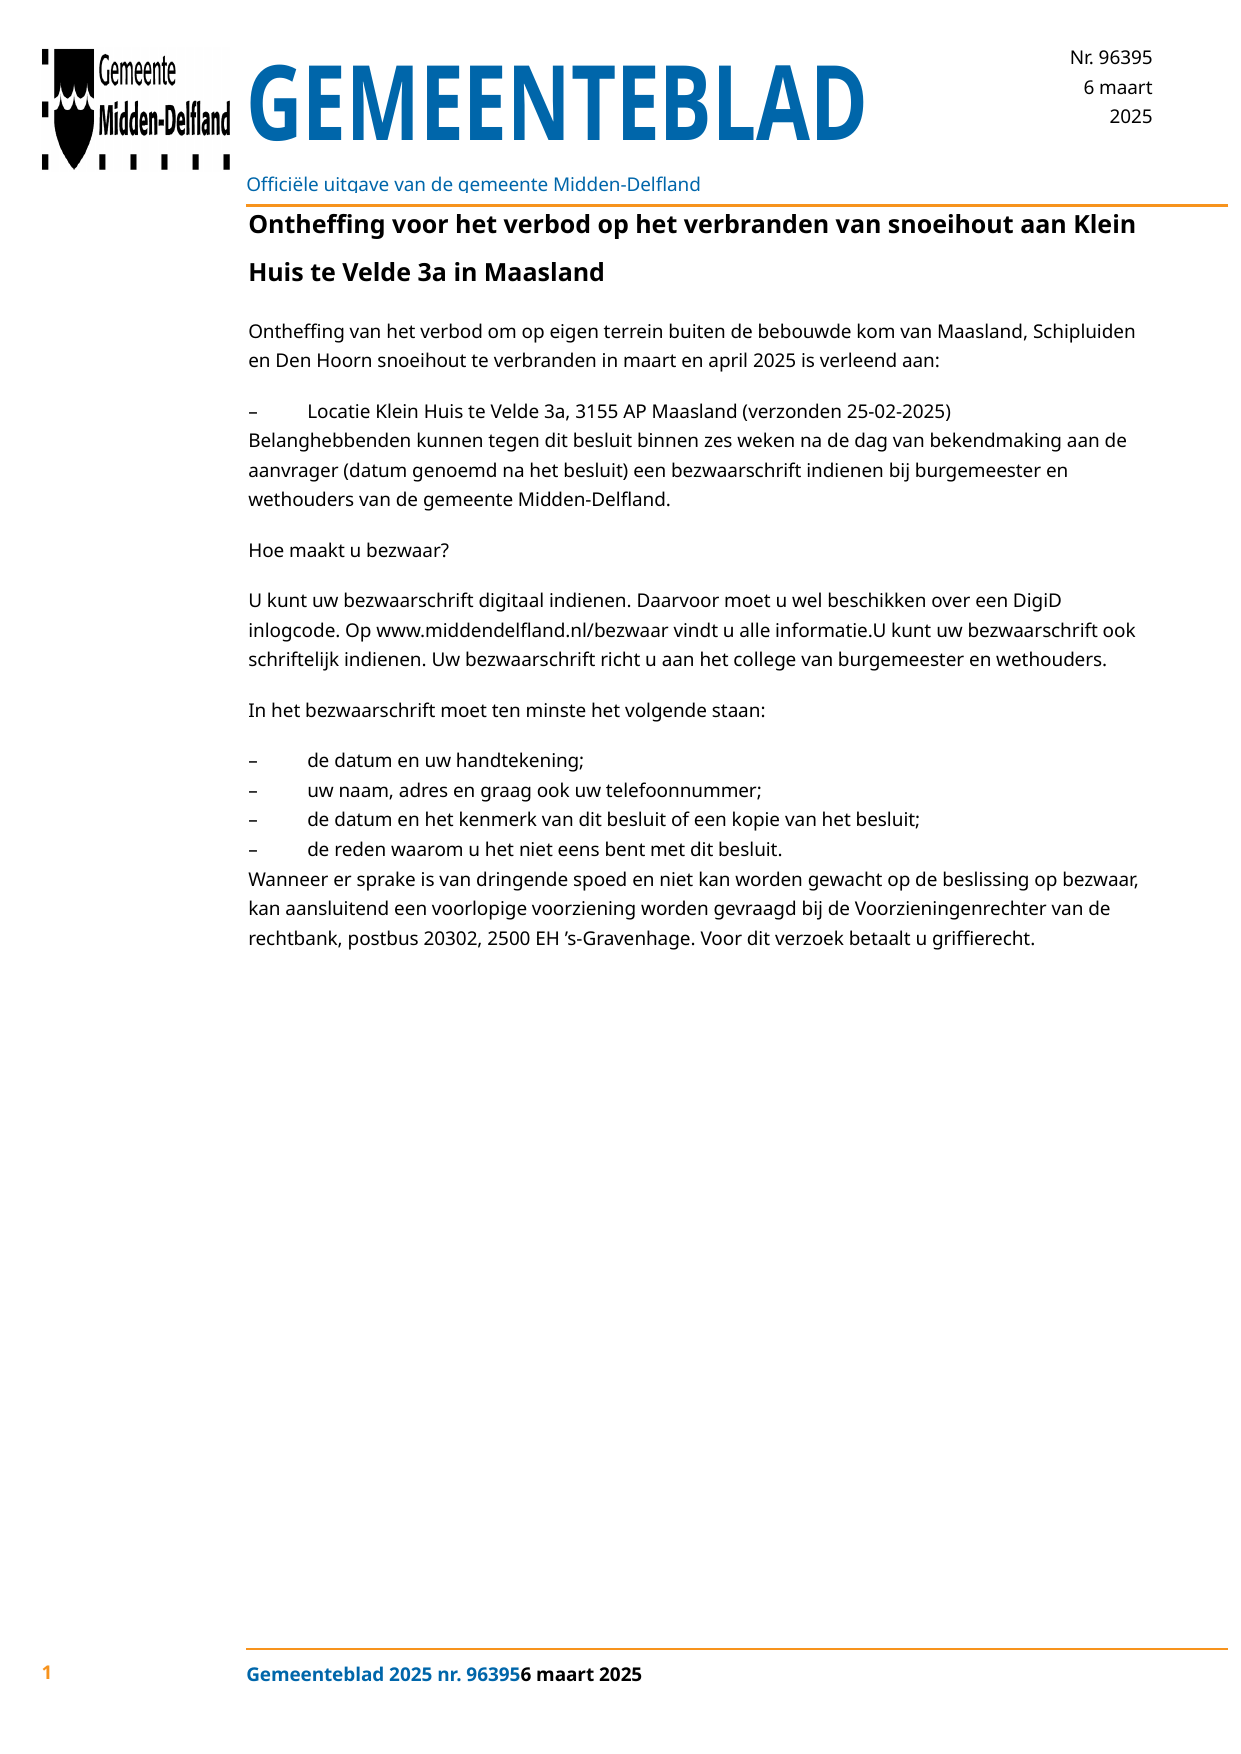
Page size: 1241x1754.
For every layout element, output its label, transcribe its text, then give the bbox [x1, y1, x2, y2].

list de datum en uw handtekening; [248, 747, 1152, 773]
text U kunt uw bezwaarschrift digitaal indienen. Daarvoor moet u wel beschikken over een DigiD inlogcode. Op www.middendelfland.nl/bezwaar vindt u alle informatie.U kunt uw bezwaarschrift ook schriftelijk indienen. Uw bezwaarschrift richt u aan het college van burgemeester en wethouders. [248, 587, 1152, 672]
picture [41, 47, 231, 172]
text Belanghebbenden kunnen tegen dit besluit binnen zes weken na de dag van bekendmaking aan de aanvrager (datum genoemd na het besluit) een bezwaarschrift indienen bij burgemeester en wethouders van de gemeente Midden-Delfland. [248, 427, 1152, 512]
list de datum en het kenmerk van dit besluit of een kopie van het besluit; [248, 807, 1152, 832]
text Ontheffing van het verbod om op eigen terrein buiten de bebouwde kom van Maasland, Schipluiden en Den Hoorn snoeihout te verbranden in maart en april 2025 is verleend aan: [248, 318, 1152, 373]
list de reden waarom u het niet eens bent met dit besluit. [248, 836, 1152, 862]
text Hoe maakt u bezwaar? [248, 537, 1152, 563]
text In het bezwaarschrift moet ten minste het volgende staan: [248, 697, 1152, 723]
list uw naam, adres en graag ook uw telefoonnummer; [248, 777, 1152, 803]
text Ontheffing voor het verbod op het verbranden van snoeihout aan Klein Huis te Velde 3a in Maasland [248, 207, 1152, 288]
text ​Wanneer er sprake is van dringende spoed en niet kan worden gewacht op de beslissing op bezwaar, kan aansluitend een voorlopige voorziening worden gevraagd bij de Voorzieningenrechter van de rechtbank, postbus 20302, 2500 EH ’s-Gravenhage. Voor dit verzoek betaalt u griffierecht. [248, 866, 1152, 951]
list Locatie Klein Huis te Velde 3a, 3155 AP Maasland (verzonden 25-02-2025) [248, 398, 1152, 424]
